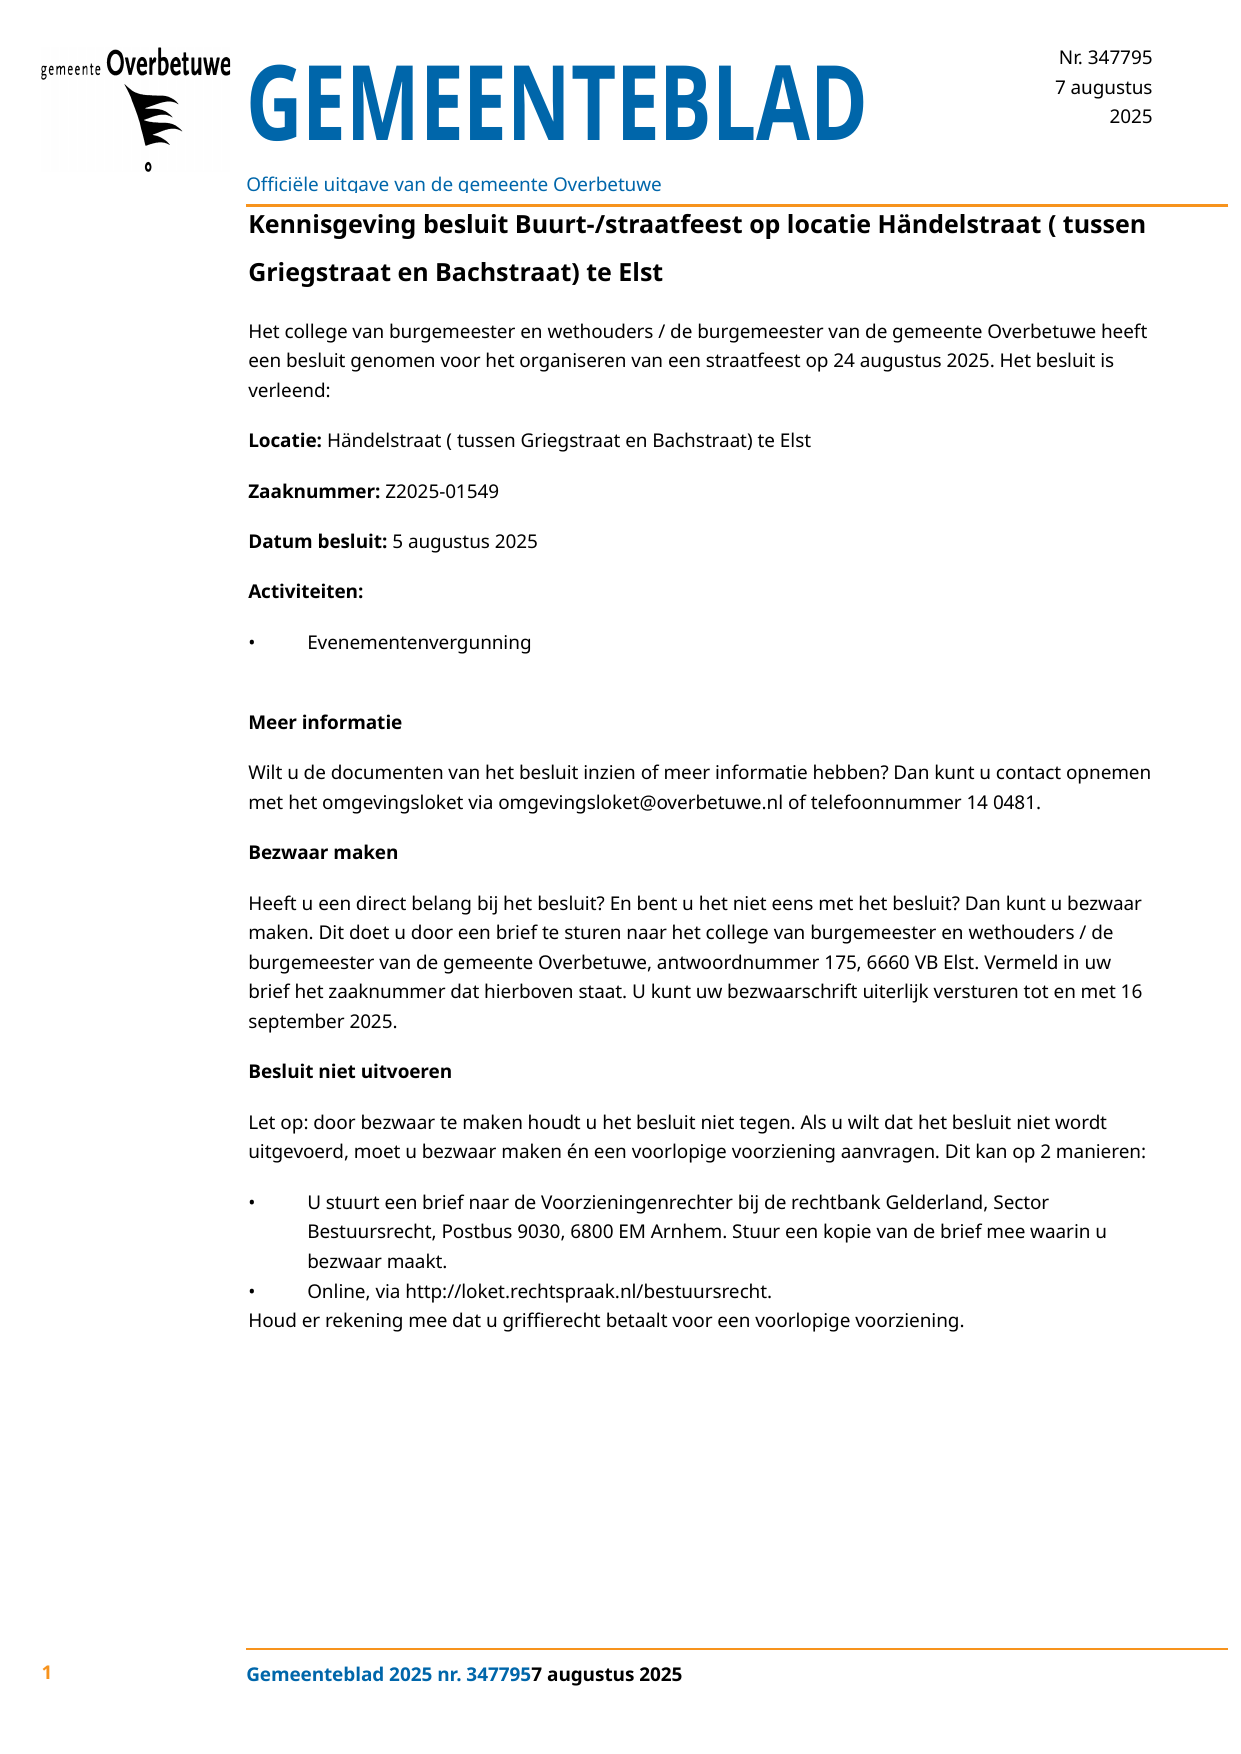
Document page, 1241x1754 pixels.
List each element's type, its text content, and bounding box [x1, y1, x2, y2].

text Houd er rekening mee dat u griffierecht betaalt voor een voorlopige voorziening. [248, 1307, 1152, 1333]
text Bezwaar maken [248, 839, 1152, 865]
text Heeft u een direct belang bij het besluit? En bent u het niet eens met het besluit? Dan kunt u bezwaar maken. Dit doet u door een brief te sturen naar het college van burgemeester en wethouders / de burgemeester van de gemeente Overbetuwe, antwoordnummer 175, 6660 VB Elst. Vermeld in uw brief het zaaknummer dat hierboven staat. U kunt uw bezwaarschrift uiterlijk versturen tot en met 16 september 2025. [248, 890, 1152, 1034]
text Activiteiten: [248, 579, 1152, 604]
list Online, via http://loket.rechtspraak.nl/bestuursrecht. [248, 1278, 1152, 1304]
text Kennisgeving besluit Buurt-/straatfeest op locatie Händelstraat ( tussen Griegstraat en Bachstraat) te Elst [248, 207, 1152, 288]
text Meer informatie [248, 709, 1152, 735]
list U stuurt een brief naar de Voorzieningenrechter bij de rechtbank Gelderland, Sector Bestuursrecht, Postbus 9030, 6800 EM Arnhem. Stuur een kopie van de brief mee waarin u bezwaar maakt. [248, 1189, 1152, 1274]
text Zaaknummer: Z2025-01549 [248, 478, 1152, 504]
list Evenementenvergunning [248, 629, 1152, 655]
picture [41, 47, 231, 172]
text Locatie: Händelstraat ( tussen Griegstraat en Bachstraat) te Elst [248, 427, 1152, 453]
text Wilt u de documenten van het besluit inzien of meer informatie hebben? Dan kunt u contact opnemen met het omgevingsloket via omgevingsloket@overbetuwe.nl of telefoonnummer 14 0481. [248, 759, 1152, 815]
text Datum besluit: 5 augustus 2025 [248, 528, 1152, 554]
text Let op: door bezwaar te maken houdt u het besluit niet tegen. Als u wilt dat het besluit niet wordt uitgevoerd, moet u bezwaar maken én een voorlopige voorziening aanvragen. Dit kan op 2 manieren: [248, 1109, 1152, 1164]
text Besluit niet uitvoeren [248, 1059, 1152, 1084]
text Het college van burgemeester en wethouders / de burgemeester van de gemeente Overbetuwe heeft een besluit genomen voor het organiseren van een straatfeest op 24 augustus 2025. Het besluit is verleend: [248, 318, 1152, 403]
